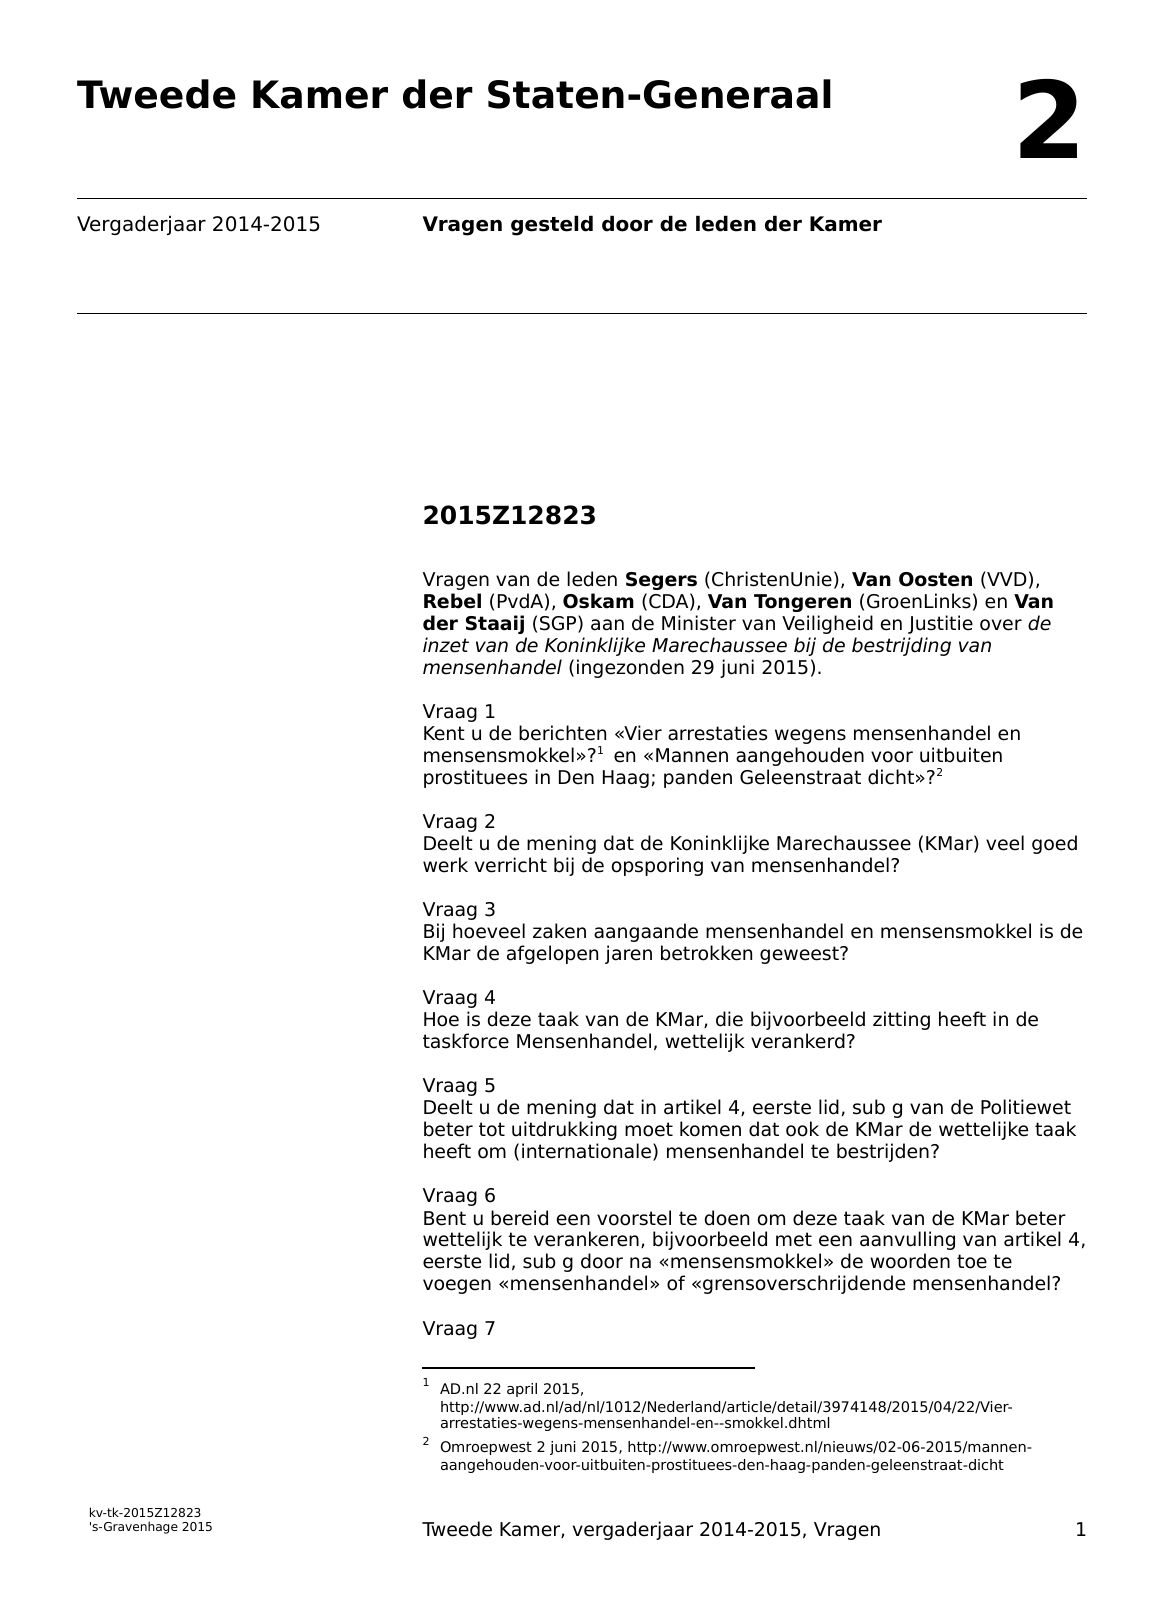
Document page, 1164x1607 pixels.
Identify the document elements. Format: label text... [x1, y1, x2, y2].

text Vraag 4 [422, 987, 1087, 1009]
text 's-Gravenhage 2015 [88, 1520, 323, 1534]
text kv-tk-2015Z12823 [88, 1506, 323, 1520]
text Hoe is deze taak van de KMar, die bijvoorbeeld zitting heeft in de taskforce Mensenhandel, wettelijk verankerd? [422, 1009, 1087, 1053]
text Vraag 2 [422, 811, 1087, 833]
table_cell Vragen gesteld door de leden der Kamer [422, 199, 1087, 313]
text Omroepwest 2 juni 2015, http://www.omroepwest.nl/nieuws/02-06-2015/mannen-aangehouden-voor-uitbuiten-prostituees-den-haag-panden-geleenstraat-dicht [422, 1435, 1087, 1474]
table_header Tweede Kamer der Staten-Generaal [77, 59, 886, 198]
table_cell Vergaderjaar 2014-2015 [77, 199, 422, 313]
text Vraag 3 [422, 899, 1087, 921]
text Kent u de berichten «Vier arrestaties wegens mensenhandel en mensensmokkel»? en «Mannen aangehouden voor uitbuiten prostituees in Den Haag; panden Geleenstraat dicht»? [422, 723, 1087, 789]
text Vraag 5 [422, 1075, 1087, 1097]
text 2015Z12823 [422, 501, 1087, 531]
text Vragen van de leden Segers (ChristenUnie), Van Oosten (VVD), Rebel (PvdA), Oskam (CDA), Van Tongeren (GroenLinks) en Van der Staaij (SGP) aan de Minister van Veiligheid en Justitie over de inzet van de Koninklijke Marechaussee bij de bestrijding van mensenhandel (ingezonden 29 juni 2015). [422, 569, 1087, 679]
text Vraag 7 [422, 1317, 1087, 1339]
text Bent u bereid een voorstel te doen om deze taak van de KMar beter wettelijk te verankeren, bijvoorbeeld met een aanvulling van artikel 4, eerste lid, sub g door na «mensensmokkel» de woorden toe te voegen «mensenhandel» of «grensoverschrijdende mensenhandel? [422, 1207, 1087, 1295]
text AD.nl 22 april 2015, http://www.ad.nl/ad/nl/1012/Nederland/article/detail/3974148/2015/04/22/Vier-arrestaties-wegens-mensenhandel-en--smokkel.dhtml [422, 1377, 1087, 1432]
text Vraag 1 [422, 701, 1087, 723]
text Deelt u de mening dat in artikel 4, eerste lid, sub g van de Politiewet beter tot uitdrukking moet komen dat ook de KMar de wettelijke taak heeft om (internationale) mensenhandel te bestrijden? [422, 1097, 1087, 1163]
text Vraag 6 [422, 1185, 1087, 1207]
text Bij hoeveel zaken aangaande mensenhandel en mensensmokkel is de KMar de afgelopen jaren betrokken geweest? [422, 921, 1087, 965]
table_header 2 [886, 59, 1087, 198]
text Deelt u de mening dat de Koninklijke Marechaussee (KMar) veel goed werk verricht bij de opsporing van mensenhandel? [422, 833, 1087, 877]
